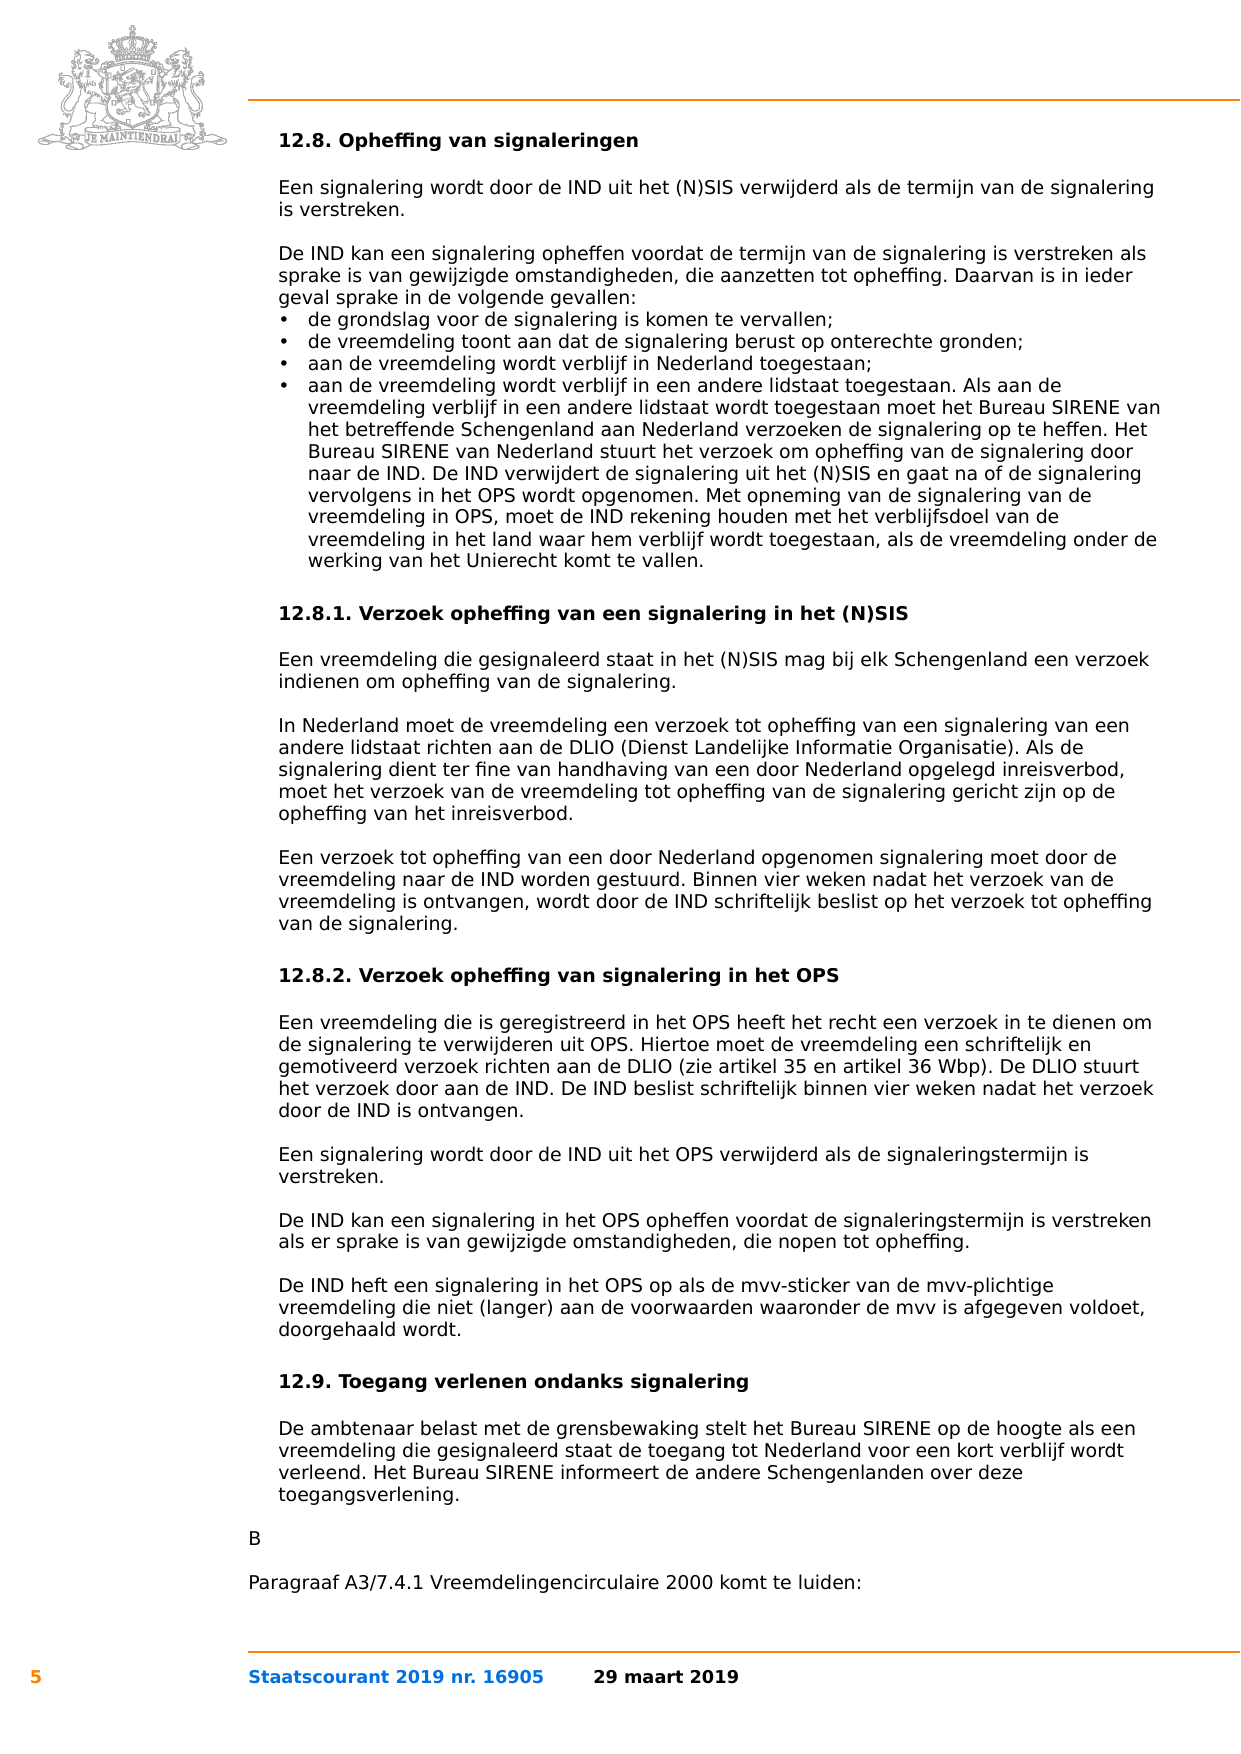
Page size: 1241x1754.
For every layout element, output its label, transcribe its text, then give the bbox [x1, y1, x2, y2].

subtitle 12.8.2. Verzoek opheffing van signalering in het OPS [278, 965, 1163, 987]
text Een signalering wordt door de IND uit het (N)SIS verwijderd als de termijn van de signalering is verstreken. [278, 177, 1163, 221]
text De ambtenaar belast met de grensbewaking stelt het Bureau SIRENE op de hoogte als een vreemdeling die gesignaleerd staat de toegang tot Nederland voor een kort verblijf wordt verleend. Het Bureau SIRENE informeert de andere Schengenlanden over deze toegangsverlening. [278, 1418, 1163, 1506]
text • aan de vreemdeling wordt verblijf in Nederland toegestaan; [278, 353, 1163, 374]
text Een signalering wordt door de IND uit het OPS verwijderd als de signaleringstermijn is verstreken. [278, 1144, 1163, 1188]
text Een verzoek tot opheffing van een door Nederland opgenomen signalering moet door de vreemdeling naar de IND worden gestuurd. Binnen vier weken nadat het verzoek van de vreemdeling is ontvangen, wordt door de IND schriftelijk beslist op het verzoek tot opheffing van de signalering. [278, 847, 1163, 935]
text De IND kan een signalering opheffen voordat de termijn van de signalering is verstreken als sprake is van gewijzigde omstandigheden, die aanzetten tot opheffing. Daarvan is in ieder geval sprake in de volgende gevallen: [278, 243, 1163, 309]
text Een vreemdeling die is geregistreerd in het OPS heeft het recht een verzoek in te dienen om de signalering te verwijderen uit OPS. Hiertoe moet de vreemdeling een schriftelijk en gemotiveerd verzoek richten aan de DLIO (zie artikel 35 en artikel 36 Wbp). De DLIO stuurt het verzoek door aan de IND. De IND beslist schriftelijk binnen vier weken nadat het verzoek door de IND is ontvangen. [278, 1012, 1163, 1122]
text Een vreemdeling die gesignaleerd staat in het (N)SIS mag bij elk Schengenland een verzoek indienen om opheffing van de signalering. [278, 649, 1163, 693]
subtitle 12.8.1. Verzoek opheffing van een signalering in het (N)SIS [278, 602, 1163, 624]
text In Nederland moet de vreemdeling een verzoek tot opheffing van een signalering van een andere lidstaat richten aan de DLIO (Dienst Landelijke Informatie Organisatie). Als de signalering dient ter fine van handhaving van een door Nederland opgelegd inreisverbod, moet het verzoek van de vreemdeling tot opheffing van de signalering gericht zijn op de opheffing van het inreisverbod. [278, 715, 1163, 825]
subtitle 12.8. Opheffing van signaleringen [278, 130, 1163, 152]
text B [248, 1528, 1163, 1550]
subtitle 12.9. Toegang verlenen ondanks signalering [278, 1371, 1163, 1393]
text Paragraaf A3/7.4.1 Vreemdelingencirculaire 2000 komt te luiden: [248, 1572, 1163, 1594]
picture [38, 25, 227, 150]
text • aan de vreemdeling wordt verblijf in een andere lidstaat toegestaan. Als aan de vreemdeling verblijf in een andere lidstaat wordt toegestaan moet het Bureau SIRENE van het betreffende Schengenland aan Nederland verzoeken de signalering op te heffen. Het Bureau SIRENE van Nederland stuurt het verzoek om opheffing van de signalering door naar de IND. De IND verwijdert de signalering uit het (N)SIS en gaat na of de signalering vervolgens in het OPS wordt opgenomen. Met opneming van de signalering van de vreemdeling in OPS, moet de IND rekening houden met het verblijfsdoel van de vreemdeling in het land waar hem verblijf wordt toegestaan, als de vreemdeling onder de werking van het Unierecht komt te vallen. [278, 374, 1163, 572]
text De IND kan een signalering in het OPS opheffen voordat de signaleringstermijn is verstreken als er sprake is van gewijzigde omstandigheden, die nopen tot opheffing. [278, 1209, 1163, 1253]
text • de vreemdeling toont aan dat de signalering berust op onterechte gronden; [278, 331, 1163, 353]
text • de grondslag voor de signalering is komen te vervallen; [278, 309, 1163, 331]
text De IND heft een signalering in het OPS op als de mvv-sticker van de mvv-plichtige vreemdeling die niet (langer) aan de voorwaarden waaronder de mvv is afgegeven voldoet, doorgehaald wordt. [278, 1275, 1163, 1341]
